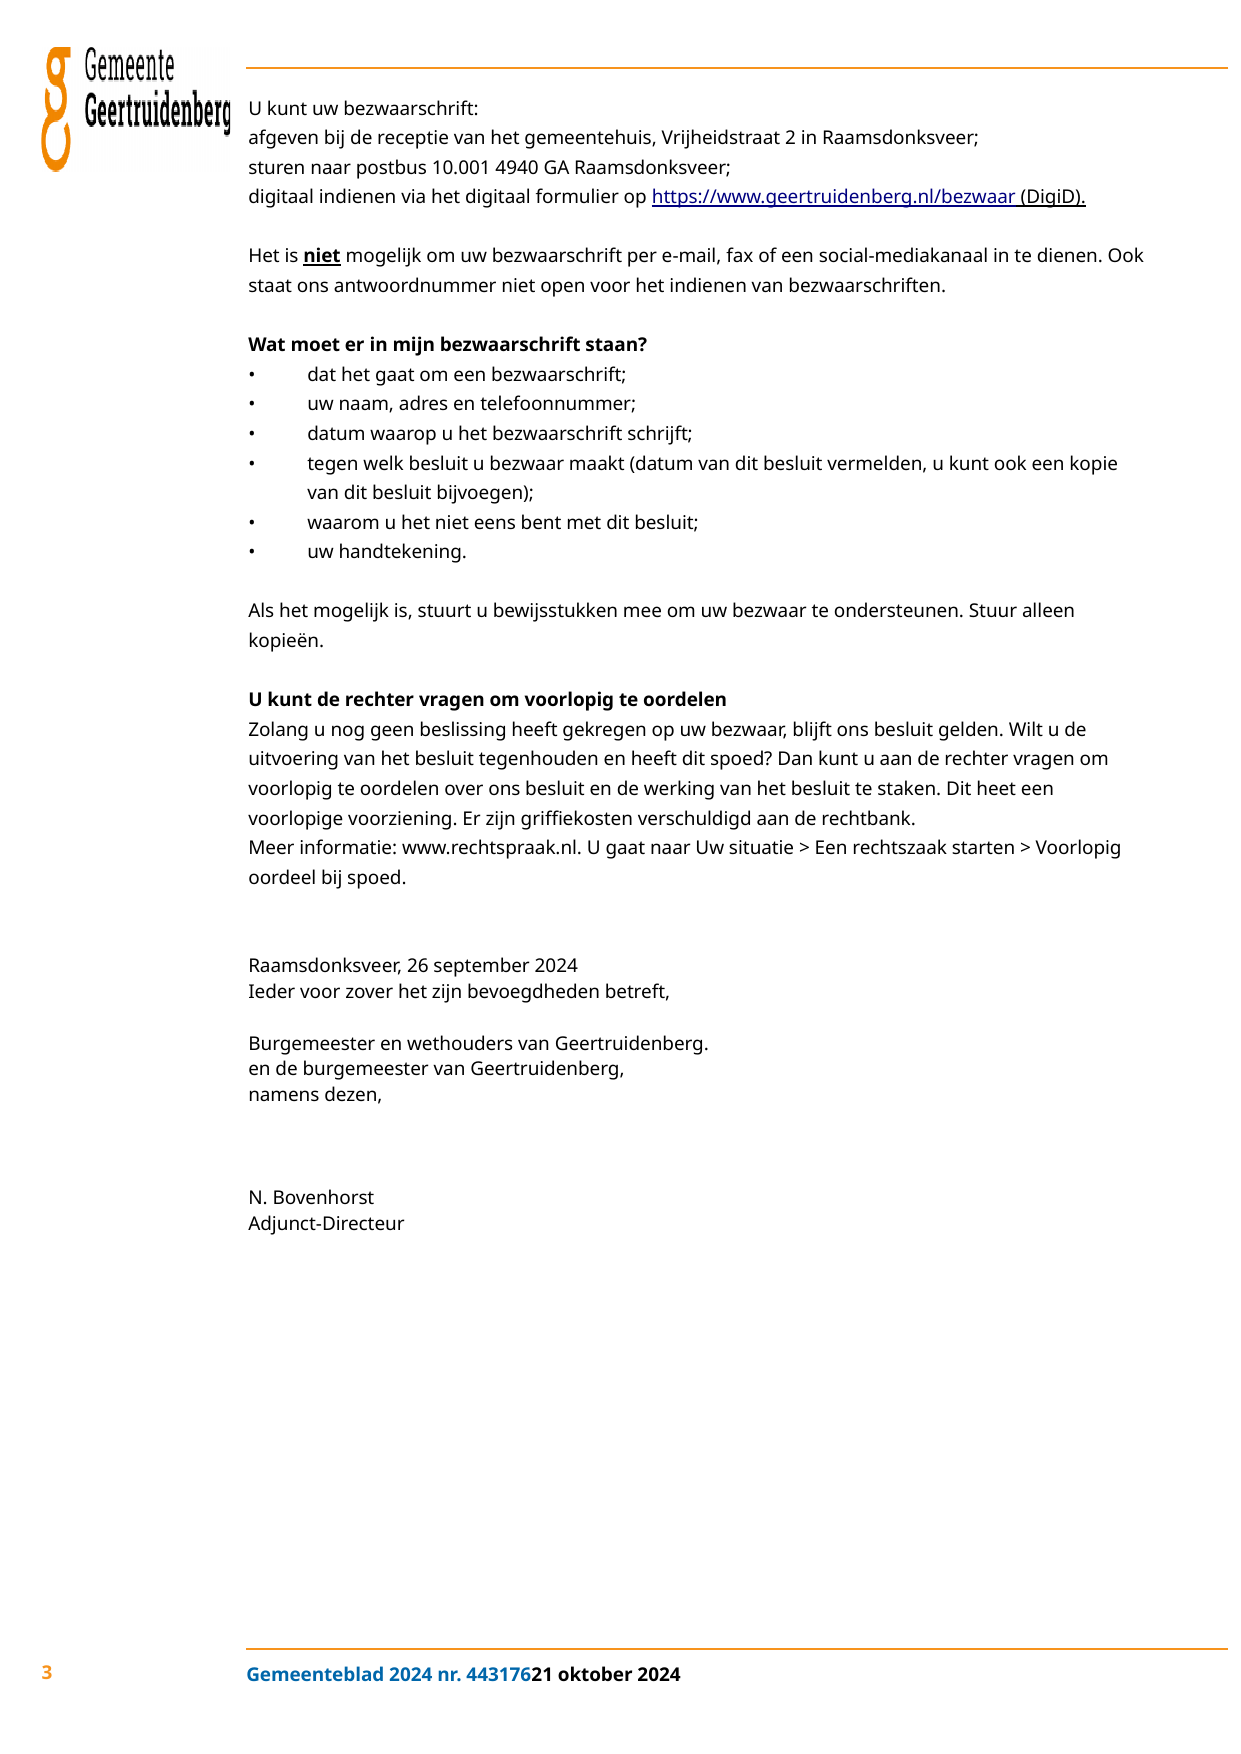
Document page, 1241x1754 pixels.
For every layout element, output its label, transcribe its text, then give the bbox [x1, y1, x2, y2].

text Meer informatie: www.rechtspraak.nl. U gaat naar Uw situatie > Een rechtszaak starten > Voorlopig oordeel bij spoed. [248, 834, 1152, 890]
text Zolang u nog geen beslissing heeft gekregen op uw bezwaar, blijft ons besluit gelden. Wilt u de uitvoering van het besluit tegenhouden en heeft dit spoed? Dan kunt u aan de rechter vragen om voorlopig te oordelen over ons besluit en de werking van het besluit te staken. Dit heet een voorlopige voorziening. Er zijn griffiekosten verschuldigd aan de rechtbank. [248, 716, 1152, 831]
text Raamsdonksveer, 26 september 2024 [248, 953, 1152, 978]
picture [41, 47, 231, 172]
text Als het mogelijk is, stuurt u bewijsstukken mee om uw bezwaar te ondersteunen. Stuur alleen kopieën. [248, 598, 1152, 653]
text U kunt de rechter vragen om voorlopig te oordelen [248, 686, 1152, 712]
text Burgemeester en wethouders van Geertruidenberg. [248, 1030, 1152, 1056]
text digitaal indienen via het digitaal formulier op https://www.geertruidenberg.nl/bezwaar (DigiD). [248, 183, 1152, 209]
text U kunt uw bezwaarschrift: [248, 95, 1152, 121]
text Ieder voor zover het zijn bevoegdheden betreft, [248, 978, 1152, 1004]
text Adjunct-Directeur [248, 1210, 1152, 1236]
text N. Bovenhorst [248, 1184, 1152, 1210]
text namens dezen, [248, 1081, 1152, 1107]
list uw handtekening. [248, 538, 1152, 564]
list dat het gaat om een bezwaarschrift; [248, 361, 1152, 387]
list tegen welk besluit u bezwaar maakt (datum van dit besluit vermelden, u kunt ook een kopie van dit besluit bijvoegen); [248, 450, 1152, 505]
text en de burgemeester van Geertruidenberg, [248, 1056, 1152, 1081]
text sturen naar postbus 10.001 4940 GA Raamsdonksveer; [248, 154, 1152, 180]
text afgeven bij de receptie van het gemeentehuis, Vrijheidstraat 2 in Raamsdonksveer; [248, 124, 1152, 150]
list datum waarop u het bezwaarschrift schrijft; [248, 420, 1152, 446]
list waarom u het niet eens bent met dit besluit; [248, 509, 1152, 535]
list uw naam, adres en telefoonnummer; [248, 391, 1152, 416]
text Het is niet mogelijk om uw bezwaarschrift per e-mail, fax of een social-mediakanaal in te dienen. Ook staat ons antwoordnummer niet open voor het indienen van bezwaarschriften. [248, 243, 1152, 298]
text Wat moet er in mijn bezwaarschrift staan? [248, 331, 1152, 357]
